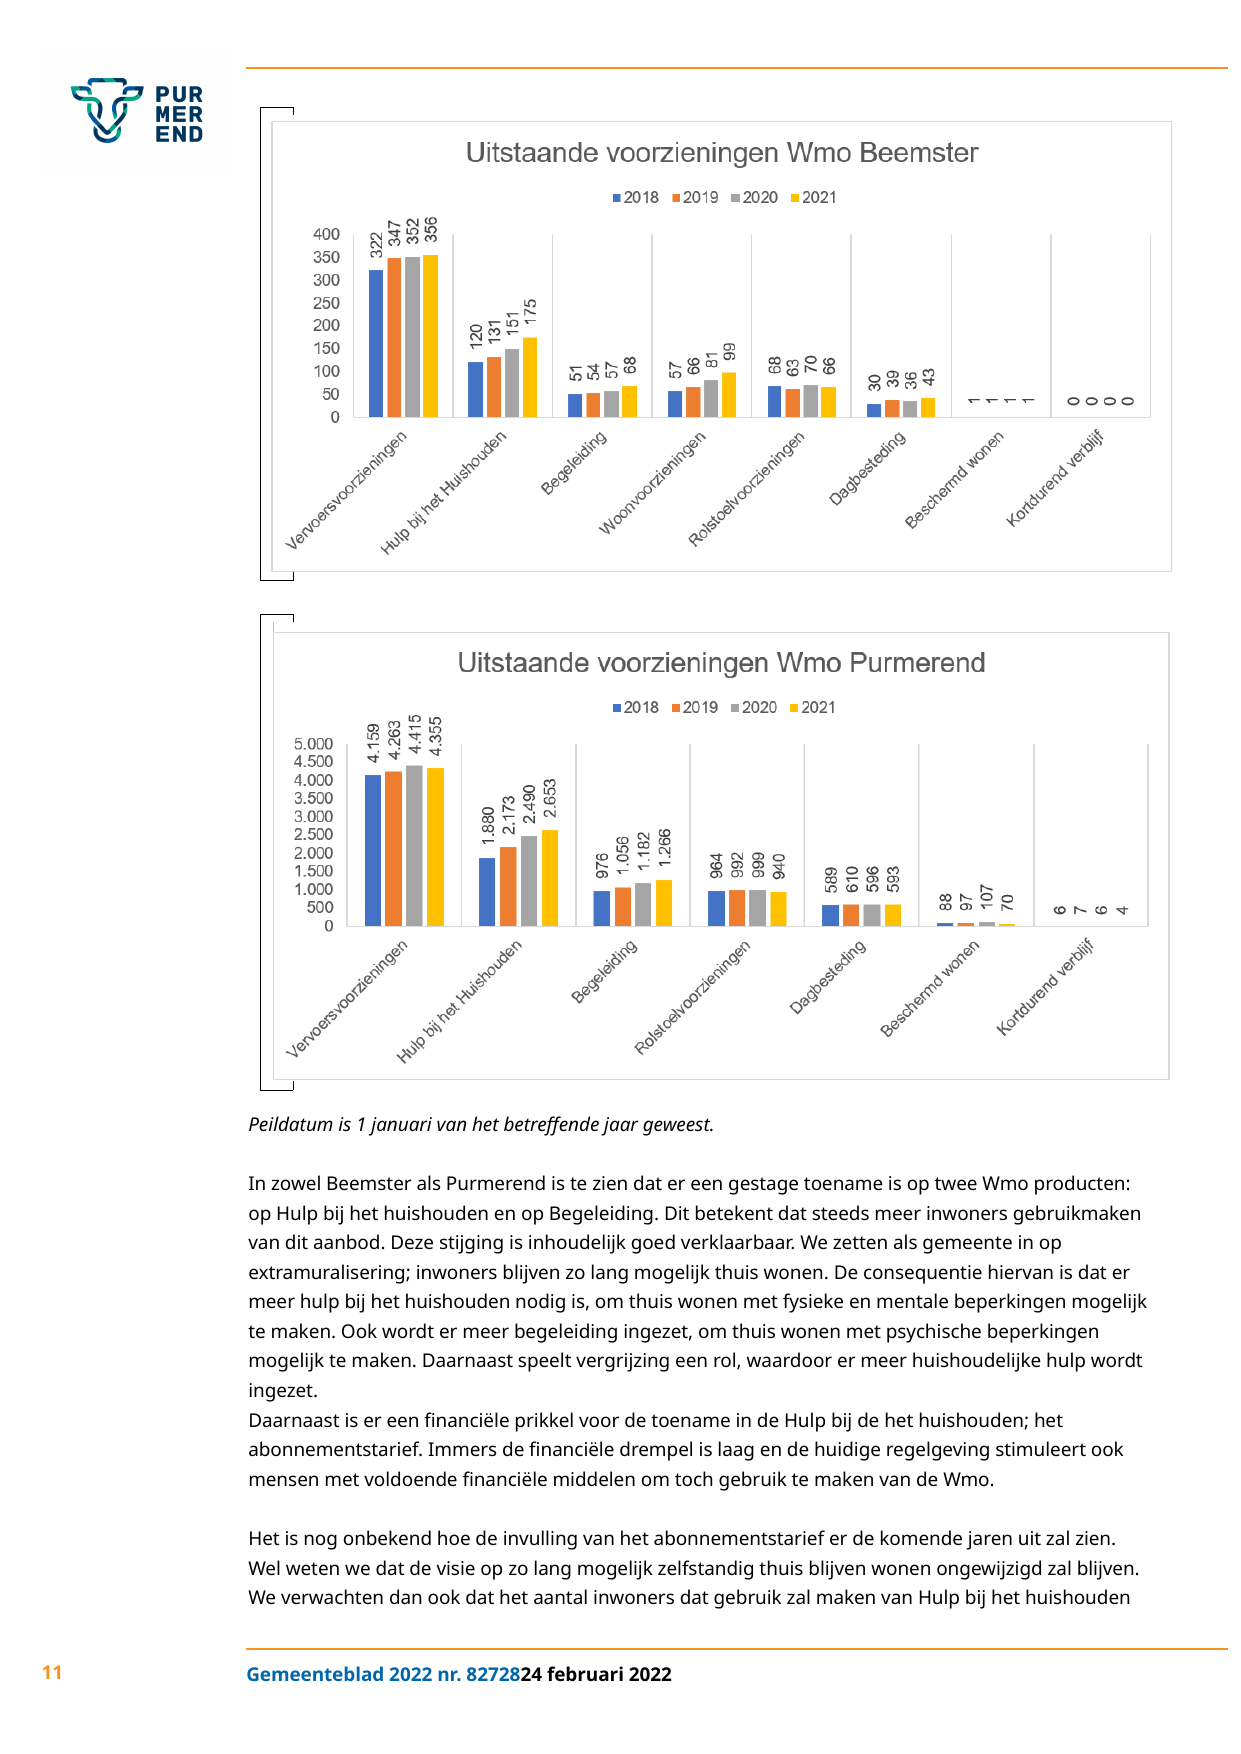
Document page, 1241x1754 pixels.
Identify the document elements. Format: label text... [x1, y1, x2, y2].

picture [268, 622, 1173, 1081]
text Het is nog onbekend hoe de invulling van het abonnementstarief er de komende jaren uit zal zien. Wel weten we dat de visie op zo lang mogelijk zelfstandig thuis blijven wonen ongewijzigd zal blijven. We verwachten dan ook dat het aantal inwoners dat gebruik zal maken van Hulp bij het huishouden [248, 1525, 1152, 1610]
text Daarnaast is er een financiële prikkel voor de toename in de Hulp bij de het huishouden; het abonnementstarief. Immers de financiële drempel is laag en de huidige regelgeving stimuleert ook mensen met voldoende financiële middelen om toch gebruik te maken van de Wmo. [248, 1407, 1152, 1492]
picture [41, 47, 231, 172]
picture [268, 115, 1173, 572]
text In zowel Beemster als Purmerend is te zien dat er een gestage toename is op twee Wmo producten: op Hulp bij het huishouden en op Begeleiding. Dit betekent dat steeds meer inwoners gebruikmaken van dit aanbod. Deze stijging is inhoudelijk goed verklaarbaar. We zetten als gemeente in op extramuralisering; inwoners blijven zo lang mogelijk thuis wonen. De consequentie hiervan is dat er meer hulp bij het huishouden nodig is, om thuis wonen met fysieke en mentale beperkingen mogelijk te maken. Ook wordt er meer begeleiding ingezet, om thuis wonen met psychische beperkingen mogelijk te maken. Daarnaast speelt vergrijzing een rol, waardoor er meer huishoudelijke hulp wordt ingezet. [248, 1170, 1152, 1403]
text Peildatum is 1 januari van het betreffende jaar geweest. [248, 1111, 1152, 1137]
